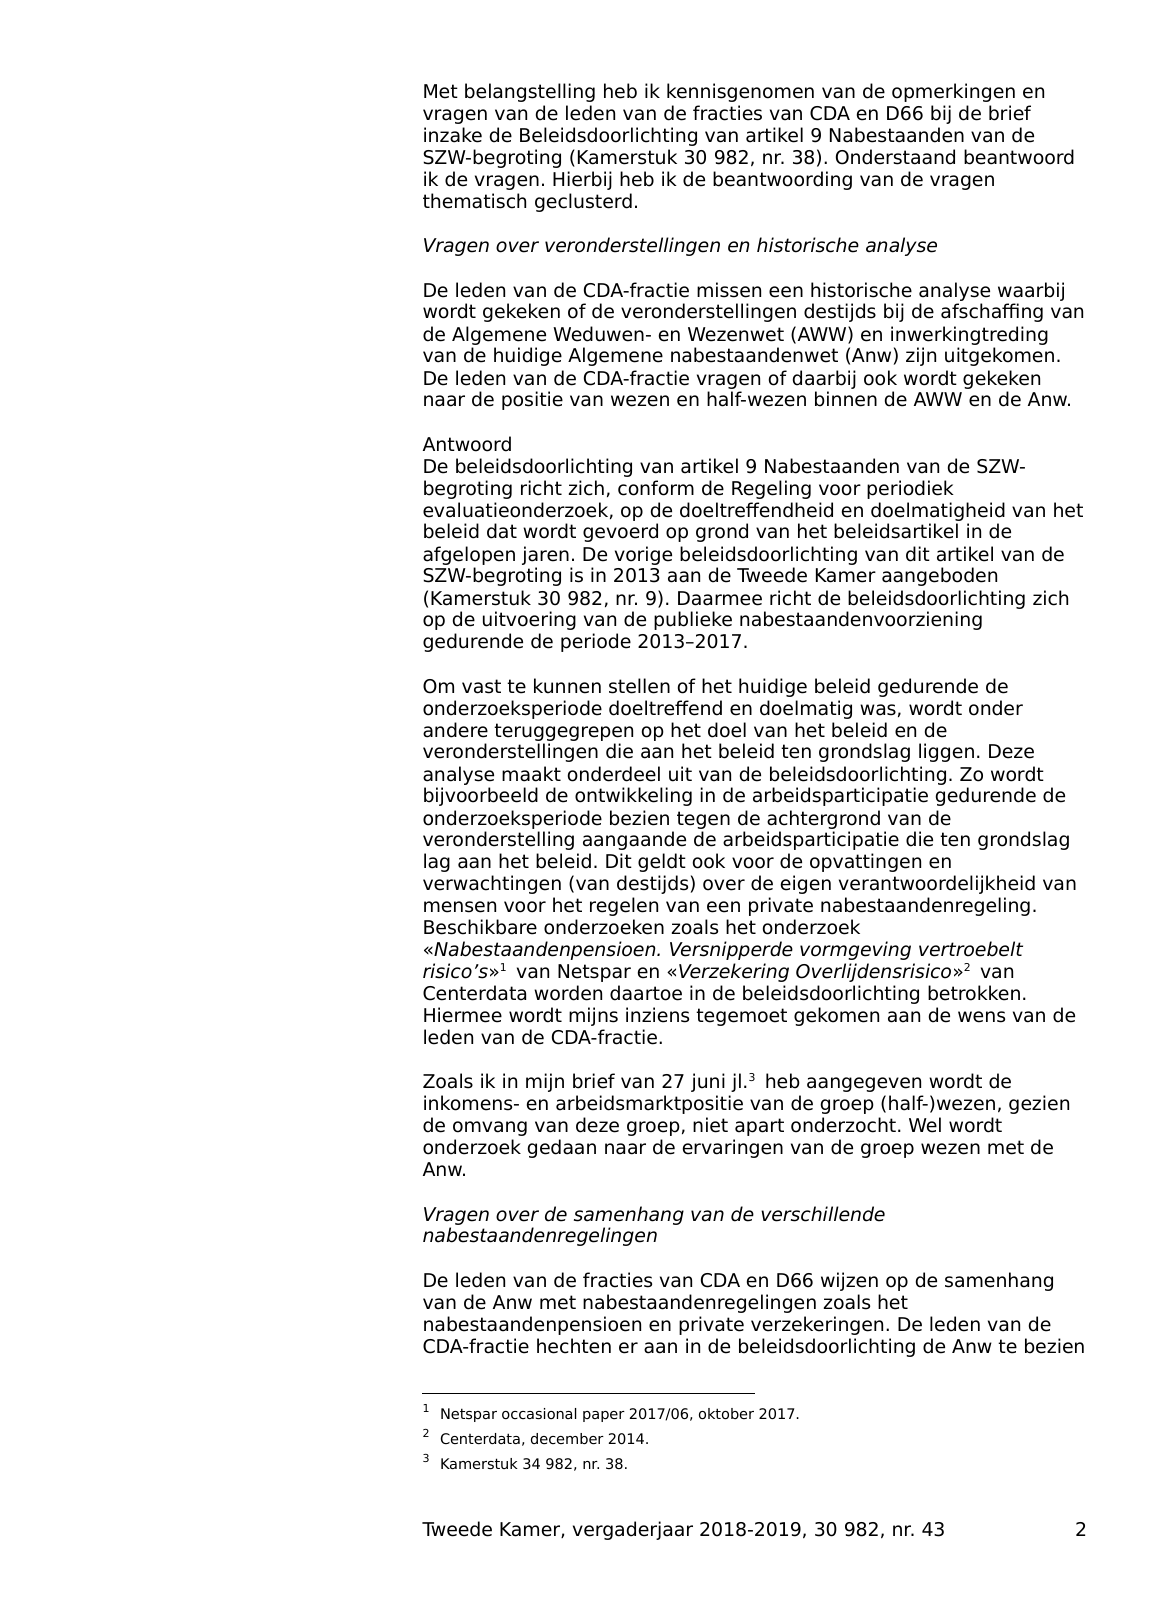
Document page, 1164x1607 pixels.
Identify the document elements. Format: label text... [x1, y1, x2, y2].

text Centerdata, december 2014. [422, 1427, 1087, 1449]
subtitle Vragen over veronderstellingen en historische analyse [422, 235, 1087, 257]
text Antwoord [422, 433, 1087, 456]
text De leden van de fracties van CDA en D66 wijzen op de samenhang van de Anw met nabestaandenregelingen zoals het nabestaandenpensioen en private verzekeringen. De leden van de CDA-fractie hechten er aan in de beleidsdoorlichting de Anw te bezien [422, 1269, 1087, 1357]
subtitle Vragen over de samenhang van de verschillende nabestaandenregelingen [422, 1203, 1087, 1247]
text De leden van de CDA-fractie missen een historische analyse waarbij wordt gekeken of de veronderstellingen destijds bij de afschaffing van de Algemene Weduwen- en Wezenwet (AWW) en inwerkingtreding van de huidige Algemene nabestaandenwet (Anw) zijn uitgekomen. De leden van de CDA-fractie vragen of daarbij ook wordt gekeken naar de positie van wezen en half-wezen binnen de AWW en de Anw. [422, 279, 1087, 411]
text Kamerstuk 34 982, nr. 38. [422, 1452, 1087, 1474]
text De beleidsdoorlichting van artikel 9 Nabestaanden van de SZW-begroting richt zich, conform de Regeling voor periodiek evaluatieonderzoek, op de doeltreffendheid en doelmatigheid van het beleid dat wordt gevoerd op grond van het beleidsartikel in de afgelopen jaren. De vorige beleidsdoorlichting van dit artikel van de SZW-begroting is in 2013 aan de Tweede Kamer aangeboden (Kamerstuk 30 982, nr. 9). Daarmee richt de beleidsdoorlichting zich op de uitvoering van de publieke nabestaandenvoorziening gedurende de periode 2013–2017. [422, 456, 1087, 653]
text Zoals ik in mijn brief van 27 juni jl. heb aangegeven wordt de inkomens- en arbeidsmarktpositie van de groep (half-)wezen, gezien de omvang van deze groep, niet apart onderzocht. Wel wordt onderzoek gedaan naar de ervaringen van de groep wezen met de Anw. [422, 1071, 1087, 1181]
text Met belangstelling heb ik kennisgenomen van de opmerkingen en vragen van de leden van de fracties van CDA en D66 bij de brief inzake de Beleidsdoorlichting van artikel 9 Nabestaanden van de SZW-begroting (Kamerstuk 30 982, nr. 38). Onderstaand beantwoord ik de vragen. Hierbij heb ik de beantwoording van de vragen thematisch geclusterd. [422, 81, 1087, 213]
text Netspar occasional paper 2017/06, oktober 2017. [422, 1402, 1087, 1424]
text Om vast te kunnen stellen of het huidige beleid gedurende de onderzoeksperiode doeltreffend en doelmatig was, wordt onder andere teruggegrepen op het doel van het beleid en de veronderstellingen die aan het beleid ten grondslag liggen. Deze analyse maakt onderdeel uit van de beleidsdoorlichting. Zo wordt bijvoorbeeld de ontwikkeling in de arbeidsparticipatie gedurende de onderzoeksperiode bezien tegen de achtergrond van de veronderstelling aangaande de arbeidsparticipatie die ten grondslag lag aan het beleid. Dit geldt ook voor de opvattingen en verwachtingen (van destijds) over de eigen verantwoordelijkheid van mensen voor het regelen van een private nabestaandenregeling. Beschikbare onderzoeken zoals het onderzoek «Nabestaandenpensioen. Versnipperde vormgeving vertroebelt risico’s» van Netspar en «Verzekering Overlijdensrisico» van Centerdata worden daartoe in de beleidsdoorlichting betrokken. Hiermee wordt mijns inziens tegemoet gekomen aan de wens van de leden van de CDA-fractie. [422, 676, 1087, 1049]
